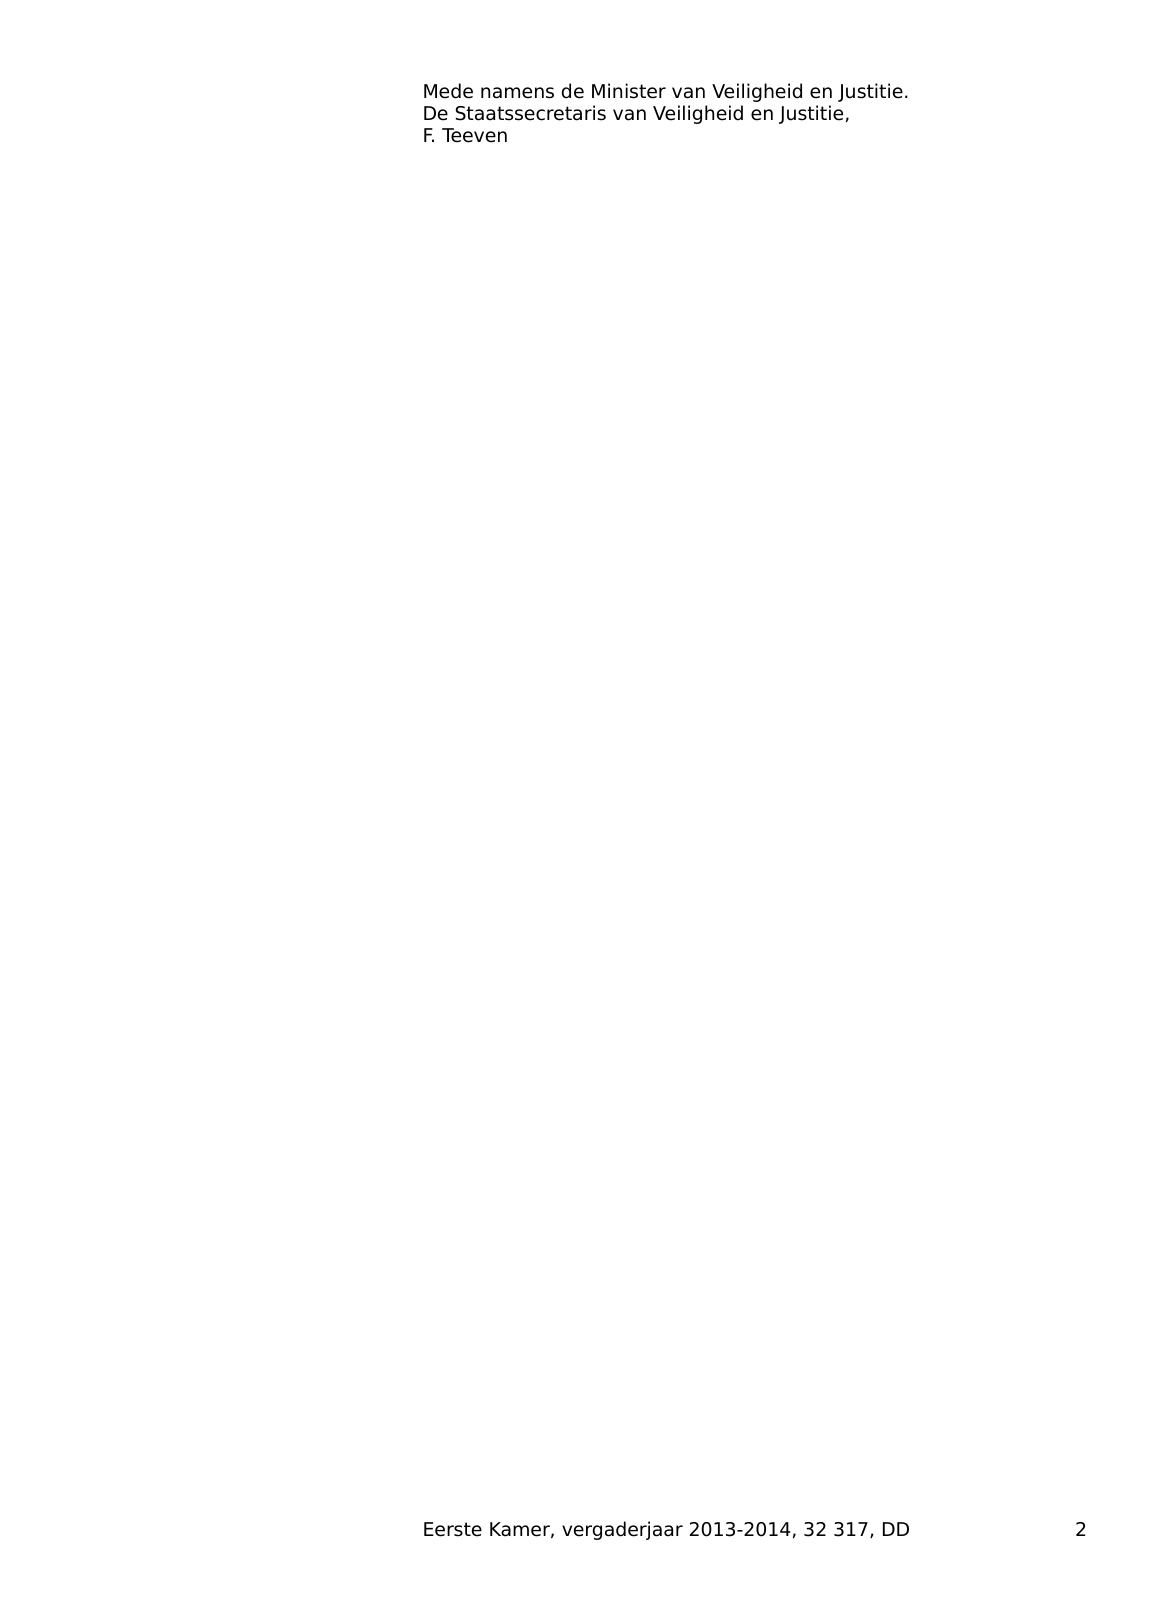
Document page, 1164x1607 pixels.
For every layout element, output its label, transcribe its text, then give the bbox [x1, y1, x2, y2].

text Mede namens de Minister van Veiligheid en Justitie. De Staatssecretaris van Veiligheid en Justitie, F. Teeven [422, 59, 1087, 147]
